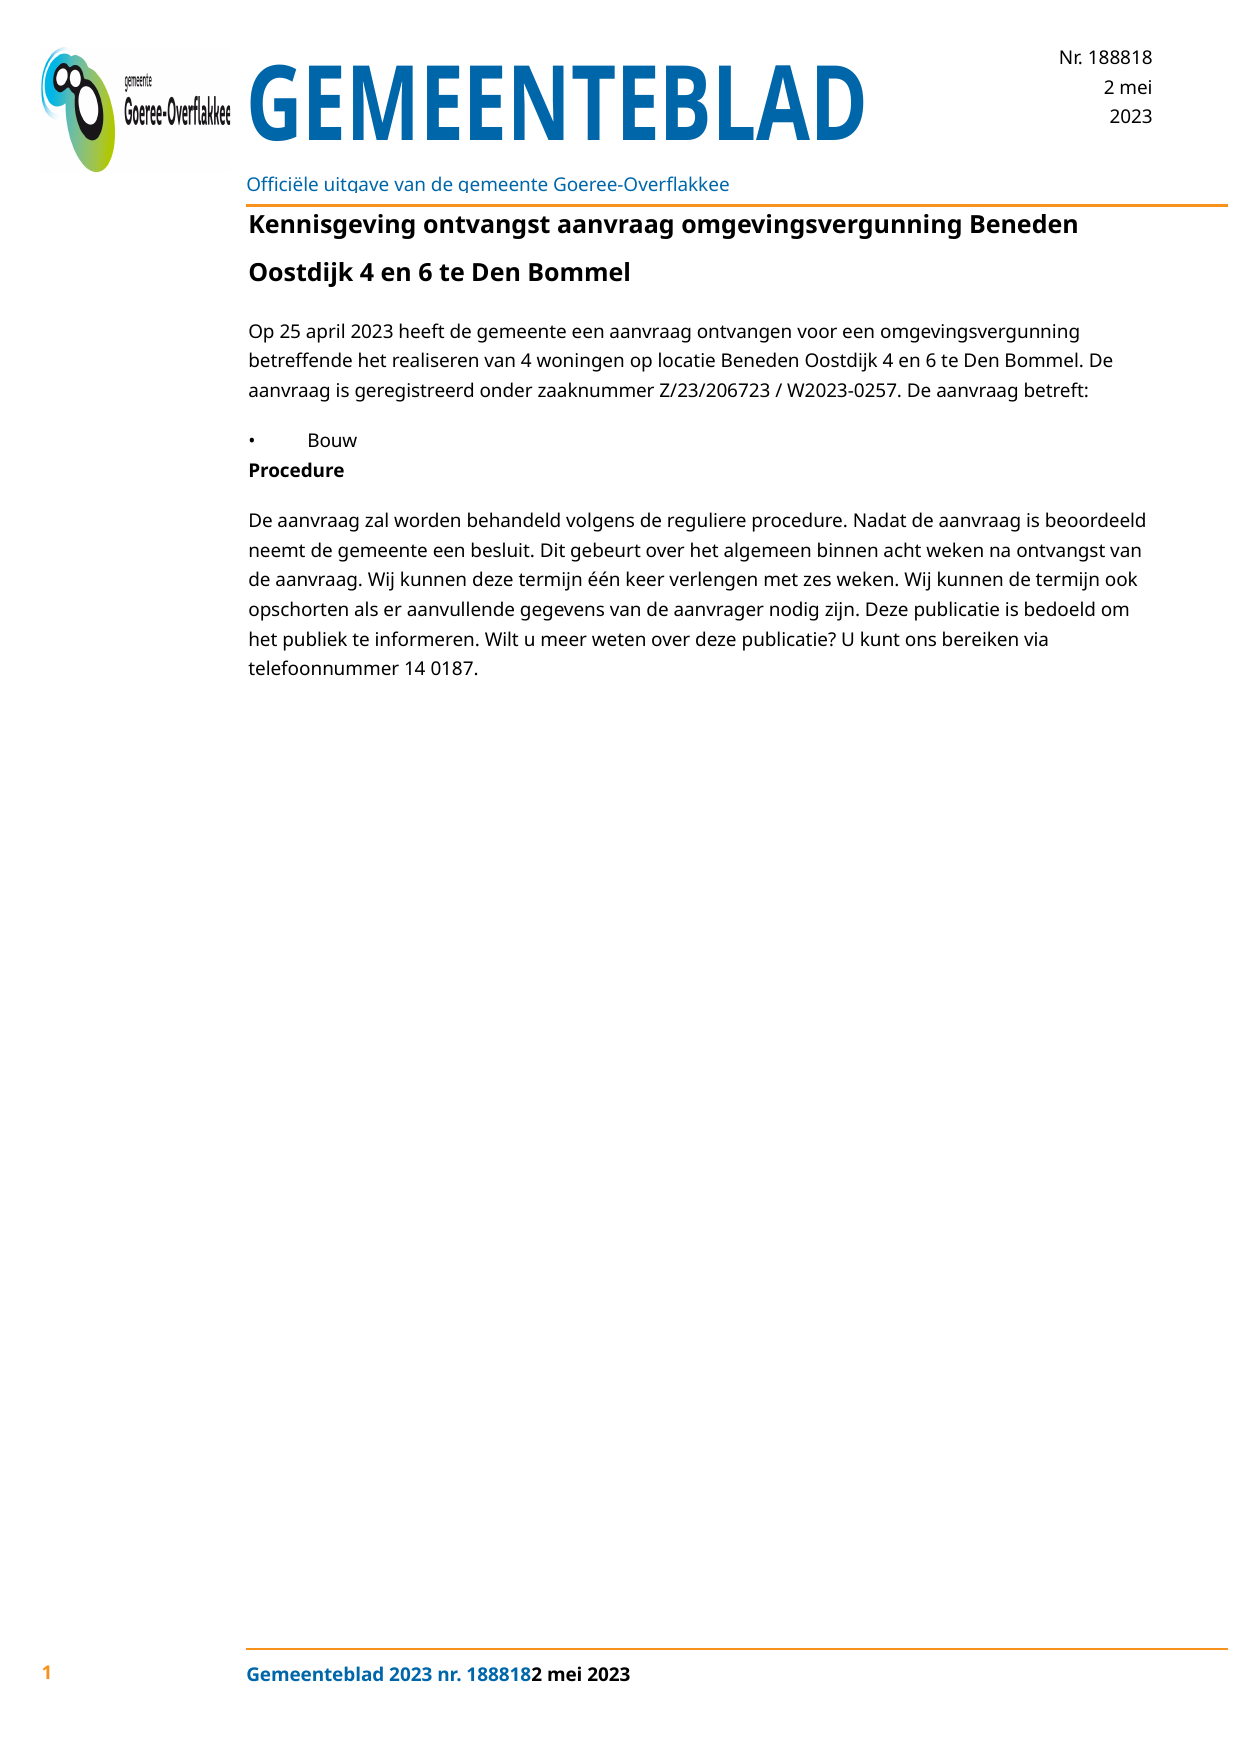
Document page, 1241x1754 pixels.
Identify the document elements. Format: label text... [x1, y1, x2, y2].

text Op 25 april 2023 heeft de gemeente een aanvraag ontvangen voor een omgevingsvergunning betreffende het realiseren van 4 woningen op locatie Beneden Oostdijk 4 en 6 te Den Bommel. De aanvraag is geregistreerd onder zaaknummer Z/23/206723 / W2023-0257. De aanvraag betreft: [248, 318, 1152, 403]
text Procedure [248, 457, 1152, 483]
text Kennisgeving ontvangst aanvraag omgevingsvergunning Beneden Oostdijk 4 en 6 te Den Bommel [248, 207, 1152, 288]
picture [41, 47, 231, 172]
list Bouw [248, 427, 1152, 453]
text De aanvraag zal worden behandeld volgens de reguliere procedure. Nadat de aanvraag is beoordeeld neemt de gemeente een besluit. Dit gebeurt over het algemeen binnen acht weken na ontvangst van de aanvraag. Wij kunnen deze termijn één keer verlengen met zes weken. Wij kunnen de termijn ook opschorten als er aanvullende gegevens van de aanvrager nodig zijn. Deze publicatie is bedoeld om het publiek te informeren. Wilt u meer weten over deze publicatie? U kunt ons bereiken via telefoonnummer 14 0187. [248, 507, 1152, 681]
